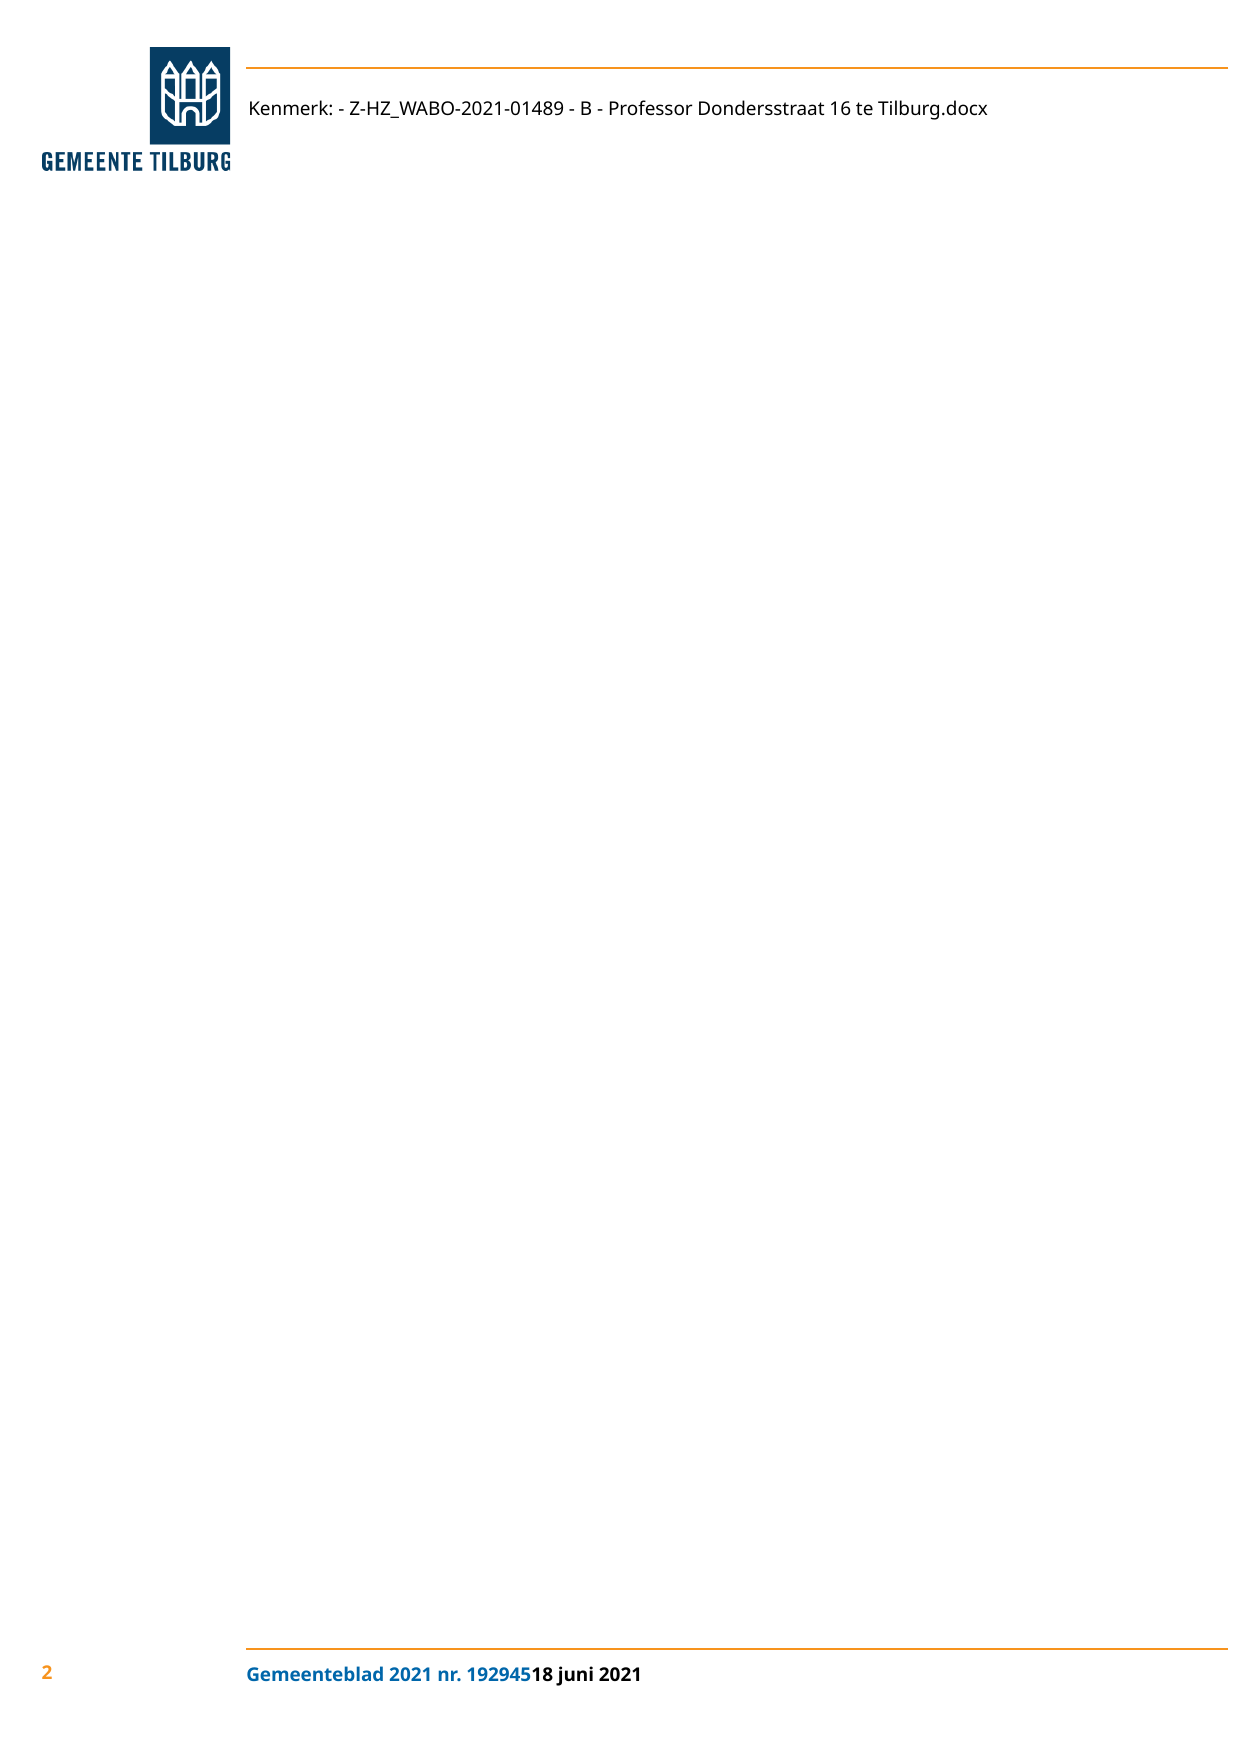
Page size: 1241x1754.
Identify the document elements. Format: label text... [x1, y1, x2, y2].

text Kenmerk: - Z-HZ_WABO-2021-01489 - B - Professor Dondersstraat 16 te Tilburg.docx [248, 95, 1152, 121]
picture [41, 47, 231, 172]
